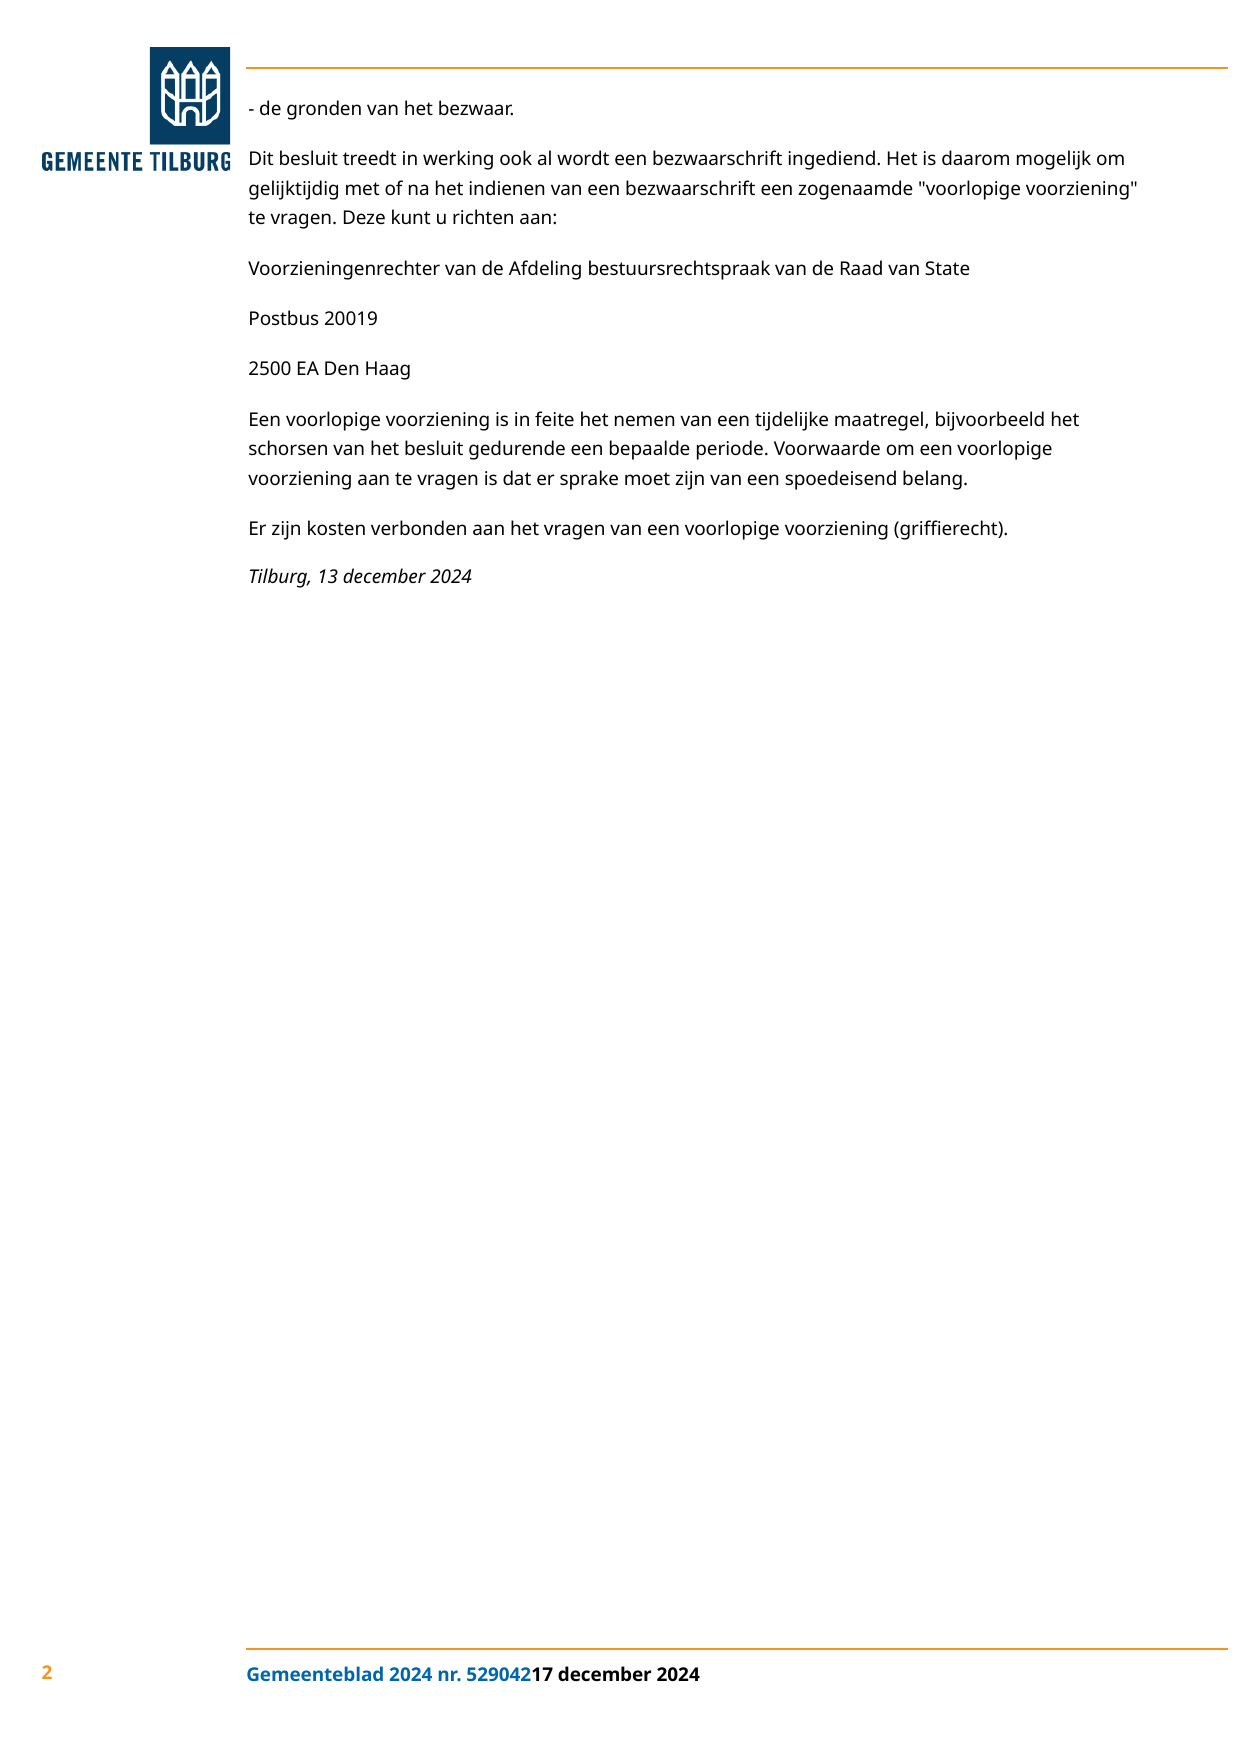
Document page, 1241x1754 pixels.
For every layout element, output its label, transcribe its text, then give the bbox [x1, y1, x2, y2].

text Dit besluit treedt in werking ook al wordt een bezwaarschrift ingediend. Het is daarom mogelijk om gelijktijdig met of na het indienen van een bezwaarschrift een zogenaamde "voorlopige voorziening" te vragen. Deze kunt u richten aan: [248, 145, 1152, 230]
text Een voorlopige voorziening is in feite het nemen van een tijdelijke maatregel, bijvoorbeeld het schorsen van het besluit gedurende een bepaalde periode. Voorwaarde om een voorlopige voorziening aan te vragen is dat er sprake moet zijn van een spoedeisend belang. [248, 406, 1152, 491]
text Tilburg, 13 december 2024 [248, 563, 1152, 589]
text Voorzieningenrechter van de Afdeling bestuursrechtspraak van de Raad van State [248, 255, 1152, 281]
text 2500 EA Den Haag [248, 356, 1152, 381]
text - de gronden van het bezwaar. [248, 95, 1152, 121]
text Er zijn kosten verbonden aan het vragen van een voorlopige voorziening (griffierecht). [248, 516, 1152, 541]
text Postbus 20019 [248, 305, 1152, 331]
picture [41, 47, 231, 172]
